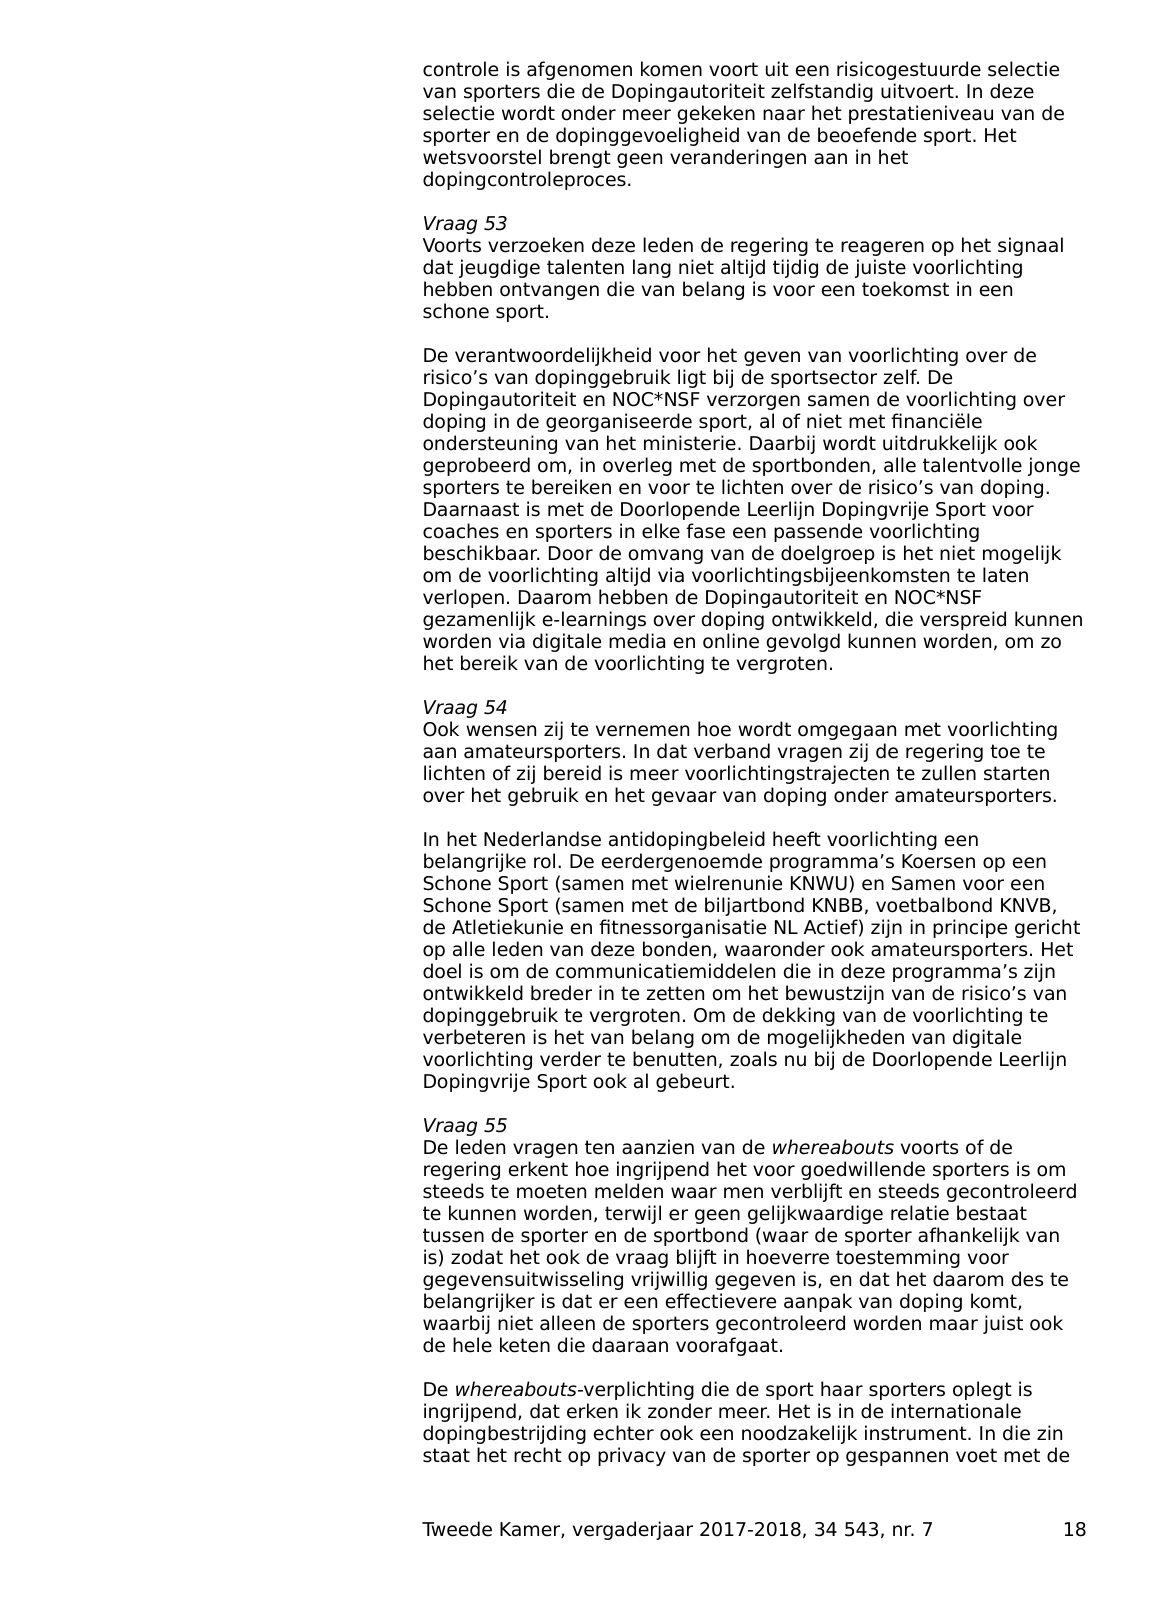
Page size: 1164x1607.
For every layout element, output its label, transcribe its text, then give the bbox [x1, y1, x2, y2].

text In het Nederlandse antidopingbeleid heeft voorlichting een belangrijke rol. De eerdergenoemde programma’s Koersen op een Schone Sport (samen met wielrenunie KNWU) en Samen voor een Schone Sport (samen met de biljartbond KNBB, voetbalbond KNVB, de Atletiekunie en fitnessorganisatie NL Actief) zijn in principe gericht op alle leden van deze bonden, waaronder ook amateursporters. Het doel is om de communicatiemiddelen die in deze programma’s zijn ontwikkeld breder in te zetten om het bewustzijn van de risico’s van dopinggebruik te vergroten. Om de dekking van de voorlichting te verbeteren is het van belang om de mogelijkheden van digitale voorlichting verder te benutten, zoals nu bij de Doorlopende Leerlijn Dopingvrije Sport ook al gebeurt. [422, 829, 1087, 1093]
text controle is afgenomen komen voort uit een risicogestuurde selectie van sporters die de Dopingautoriteit zelfstandig uitvoert. In deze selectie wordt onder meer gekeken naar het prestatieniveau van de sporter en de dopinggevoeligheid van de beoefende sport. Het wetsvoorstel brengt geen veranderingen aan in het dopingcontroleproces. [422, 59, 1087, 191]
text De leden vragen ten aanzien van de whereabouts voorts of de regering erkent hoe ingrijpend het voor goedwillende sporters is om steeds te moeten melden waar men verblijft en steeds gecontroleerd te kunnen worden, terwijl er geen gelijkwaardige relatie bestaat tussen de sporter en de sportbond (waar de sporter afhankelijk van is) zodat het ook de vraag blijft in hoeverre toestemming voor gegevensuitwisseling vrijwillig gegeven is, en dat het daarom des te belangrijker is dat er een effectievere aanpak van doping komt, waarbij niet alleen de sporters gecontroleerd worden maar juist ook de hele keten die daaraan voorafgaat. [422, 1137, 1087, 1357]
text De whereabouts-verplichting die de sport haar sporters oplegt is ingrijpend, dat erken ik zonder meer. Het is in de internationale dopingbestrijding echter ook een noodzakelijk instrument. In die zin staat het recht op privacy van de sporter op gespannen voet met de [422, 1379, 1087, 1467]
text Vraag 55 [422, 1115, 1087, 1137]
text Voorts verzoeken deze leden de regering te reageren op het signaal dat jeugdige talenten lang niet altijd tijdig de juiste voorlichting hebben ontvangen die van belang is voor een toekomst in een schone sport. [422, 235, 1087, 323]
text De verantwoordelijkheid voor het geven van voorlichting over de risico’s van dopinggebruik ligt bij de sportsector zelf. De Dopingautoriteit en NOC*NSF verzorgen samen de voorlichting over doping in de georganiseerde sport, al of niet met financiële ondersteuning van het ministerie. Daarbij wordt uitdrukkelijk ook geprobeerd om, in overleg met de sportbonden, alle talentvolle jonge sporters te bereiken en voor te lichten over de risico’s van doping. Daarnaast is met de Doorlopende Leerlijn Dopingvrije Sport voor coaches en sporters in elke fase een passende voorlichting beschikbaar. Door de omvang van de doelgroep is het niet mogelijk om de voorlichting altijd via voorlichtingsbijeenkomsten te laten verlopen. Daarom hebben de Dopingautoriteit en NOC*NSF gezamenlijk e-learnings over doping ontwikkeld, die verspreid kunnen worden via digitale media en online gevolgd kunnen worden, om zo het bereik van de voorlichting te vergroten. [422, 345, 1087, 675]
text Vraag 54 [422, 697, 1087, 719]
text Ook wensen zij te vernemen hoe wordt omgegaan met voorlichting aan amateursporters. In dat verband vragen zij de regering toe te lichten of zij bereid is meer voorlichtingstrajecten te zullen starten over het gebruik en het gevaar van doping onder amateursporters. [422, 719, 1087, 807]
text Vraag 53 [422, 213, 1087, 235]
